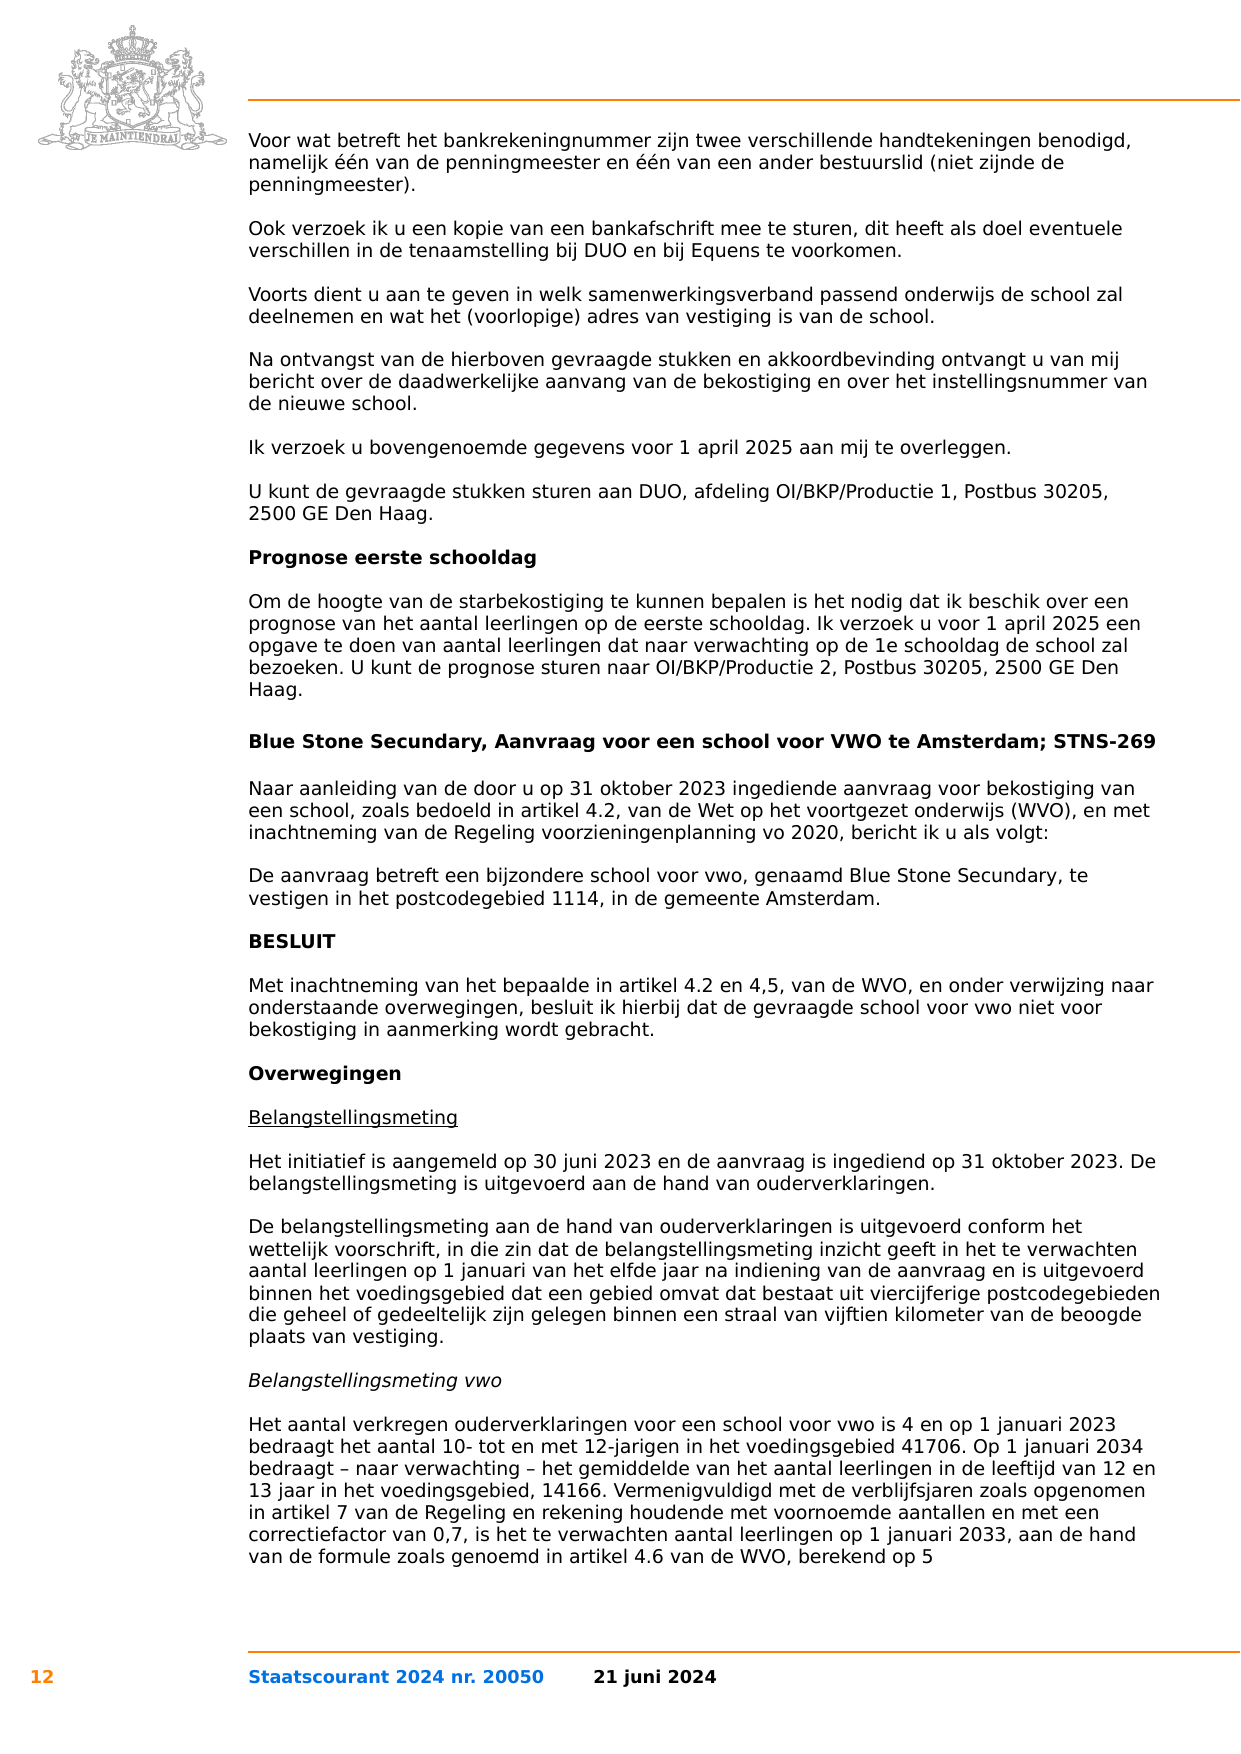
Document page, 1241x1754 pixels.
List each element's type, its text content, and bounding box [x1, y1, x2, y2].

subtitle Belangstellingsmeting vwo [248, 1370, 1163, 1392]
subtitle BESLUIT [248, 931, 1163, 953]
text Ook verzoek ik u een kopie van een bankafschrift mee te sturen, dit heeft als doel eventuele verschillen in de tenaamstelling bij DUO en bij Equens te voorkomen. [248, 218, 1163, 262]
subtitle Blue Stone Secundary, Aanvraag voor een school voor VWO te Amsterdam; STNS-269 [248, 731, 1163, 753]
text U kunt de gevraagde stukken sturen aan DUO, afdeling OI/BKP/Productie 1, Postbus 30205, 2500 GE Den Haag. [248, 481, 1163, 525]
text Voorts dient u aan te geven in welk samenwerkingsverband passend onderwijs de school zal deelnemen en wat het (voorlopige) adres van vestiging is van de school. [248, 283, 1163, 327]
text Met inachtneming van het bepaalde in artikel 4.2 en 4,5, van de WVO, en onder verwijzing naar onderstaande overwegingen, besluit ik hierbij dat de gevraagde school voor vwo niet voor bekostiging in aanmerking wordt gebracht. [248, 975, 1163, 1041]
text Ik verzoek u bovengenoemde gegevens voor 1 april 2025 aan mij te overleggen. [248, 437, 1163, 459]
picture [38, 25, 227, 150]
text Na ontvangst van de hierboven gevraagde stukken en akkoordbevinding ontvangt u van mij bericht over de daadwerkelijke aanvang van de bekostiging en over het instellingsnummer van de nieuwe school. [248, 349, 1163, 415]
text Naar aanleiding van de door u op 31 oktober 2023 ingediende aanvraag voor bekostiging van een school, zoals bedoeld in artikel 4.2, van de Wet op het voortgezet onderwijs (WVO), en met inachtneming van de Regeling voorzieningenplanning vo 2020, bericht ik u als volgt: [248, 778, 1163, 843]
text Het initiatief is aangemeld op 30 juni 2023 en de aanvraag is ingediend op 31 oktober 2023. De belangstellingsmeting is uitgevoerd aan de hand van ouderverklaringen. [248, 1151, 1163, 1194]
text Het aantal verkregen ouderverklaringen voor een school voor vwo is 4 en op 1 januari 2023 bedraagt het aantal 10- tot en met 12-jarigen in het voedingsgebied 41706. Op 1 januari 2034 bedraagt – naar verwachting – het gemiddelde van het aantal leerlingen in de leeftijd van 12 en 13 jaar in het voedingsgebied, 14166. Vermenigvuldigd met de verblijfsjaren zoals opgenomen in artikel 7 van de Regeling en rekening houdende met voornoemde aantallen en met een correctiefactor van 0,7, is het te verwachten aantal leerlingen op 1 januari 2033, aan de hand van de formule zoals genoemd in artikel 4.6 van de WVO, berekend op 5 [248, 1414, 1163, 1568]
subtitle Prognose eerste schooldag [248, 547, 1163, 569]
text Voor wat betreft het bankrekeningnummer zijn twee verschillende handtekeningen benodigd, namelijk één van de penningmeester en één van een ander bestuurslid (niet zijnde de penningmeester). [248, 130, 1163, 196]
subtitle Belangstellingsmeting [248, 1107, 1163, 1129]
text De aanvraag betreft een bijzondere school voor vwo, genaamd Blue Stone Secundary, te vestigen in het postcodegebied 1114, in de gemeente Amsterdam. [248, 865, 1163, 909]
subtitle Overwegingen [248, 1063, 1163, 1085]
text Om de hoogte van de starbekostiging te kunnen bepalen is het nodig dat ik beschik over een prognose van het aantal leerlingen op de eerste schooldag. Ik verzoek u voor 1 april 2025 een opgave te doen van aantal leerlingen dat naar verwachting op de 1e schooldag de school zal bezoeken. U kunt de prognose sturen naar OI/BKP/Productie 2, Postbus 30205, 2500 GE Den Haag. [248, 591, 1163, 701]
text De belangstellingsmeting aan de hand van ouderverklaringen is uitgevoerd conform het wettelijk voorschrift, in die zin dat de belangstellingsmeting inzicht geeft in het te verwachten aantal leerlingen op 1 januari van het elfde jaar na indiening van de aanvraag en is uitgevoerd binnen het voedingsgebied dat een gebied omvat dat bestaat uit viercijferige postcodegebieden die geheel of gedeeltelijk zijn gelegen binnen een straal van vijftien kilometer van de beoogde plaats van vestiging. [248, 1216, 1163, 1348]
